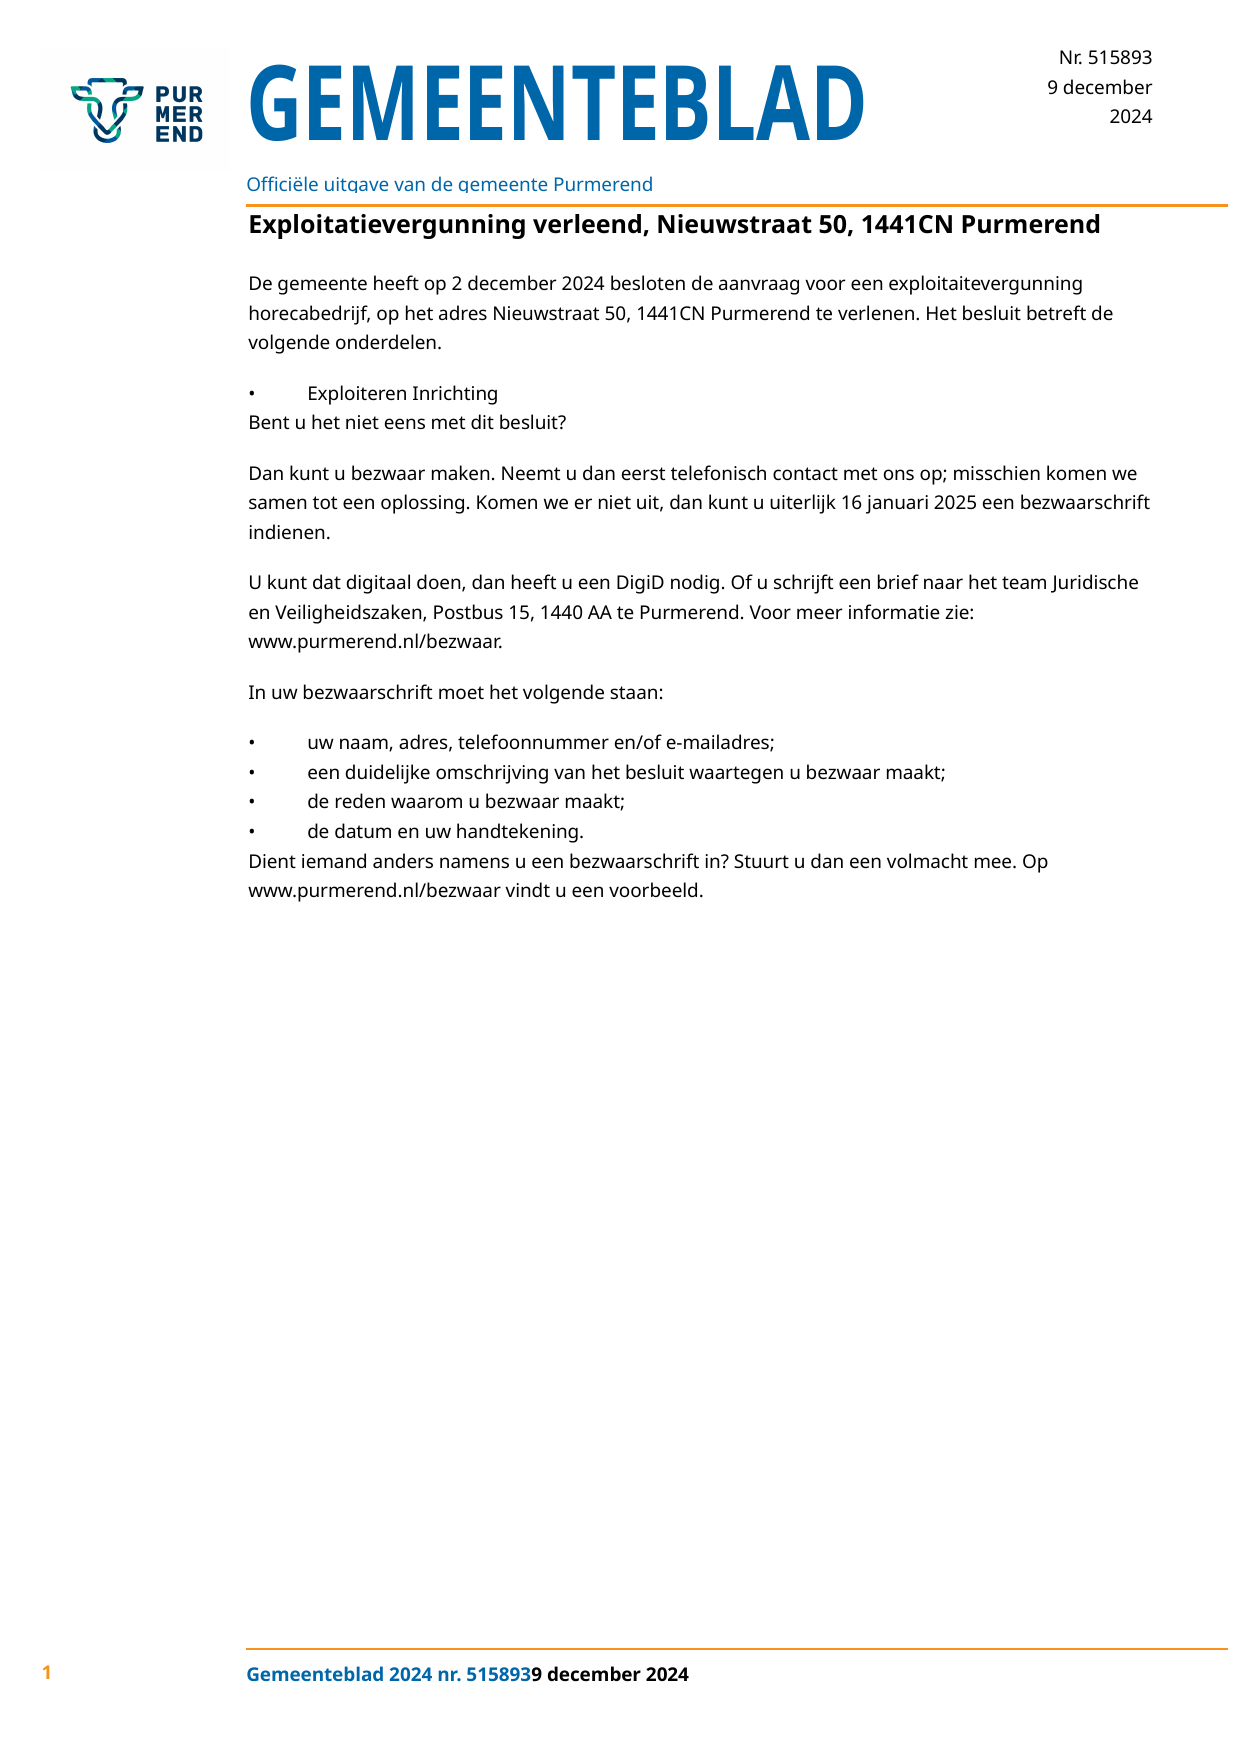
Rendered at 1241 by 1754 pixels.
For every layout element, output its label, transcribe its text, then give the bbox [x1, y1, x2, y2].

text Bent u het niet eens met dit besluit? [248, 409, 1152, 435]
list een duidelijke omschrijving van het besluit waartegen u bezwaar maakt; [248, 759, 1152, 785]
text Exploitatievergunning verleend, Nieuwstraat 50, 1441CN Purmerend [248, 207, 1152, 241]
text In uw bezwaarschrift moet het volgende staan: [248, 679, 1152, 705]
list Exploiteren Inrichting [248, 380, 1152, 406]
text Dient iemand anders namens u een bezwaarschrift in? Stuurt u dan een volmacht mee. Op www.purmerend.nl/bezwaar vindt u een voorbeeld. [248, 848, 1152, 903]
list de datum en uw handtekening. [248, 818, 1152, 844]
text U kunt dat digitaal doen, dan heeft u een DigiD nodig. Of u schrijft een brief naar het team Juridische en Veiligheidszaken, Postbus 15, 1440 AA te Purmerend. Voor meer informatie zie: www.purmerend.nl/bezwaar. [248, 569, 1152, 654]
picture [41, 47, 231, 172]
text De gemeente heeft op 2 december 2024 besloten de aanvraag voor een exploitaitevergunning horecabedrijf, op het adres Nieuwstraat 50, 1441CN Purmerend te verlenen. Het besluit betreft de volgende onderdelen. [248, 270, 1152, 355]
list de reden waarom u bezwaar maakt; [248, 789, 1152, 814]
text Dan kunt u bezwaar maken. Neemt u dan eerst telefonisch contact met ons op; misschien komen we samen tot een oplossing. Komen we er niet uit, dan kunt u uiterlijk 16 januari 2025 een bezwaarschrift indienen. [248, 460, 1152, 545]
list uw naam, adres, telefoonnummer en/of e-mailadres; [248, 729, 1152, 755]
